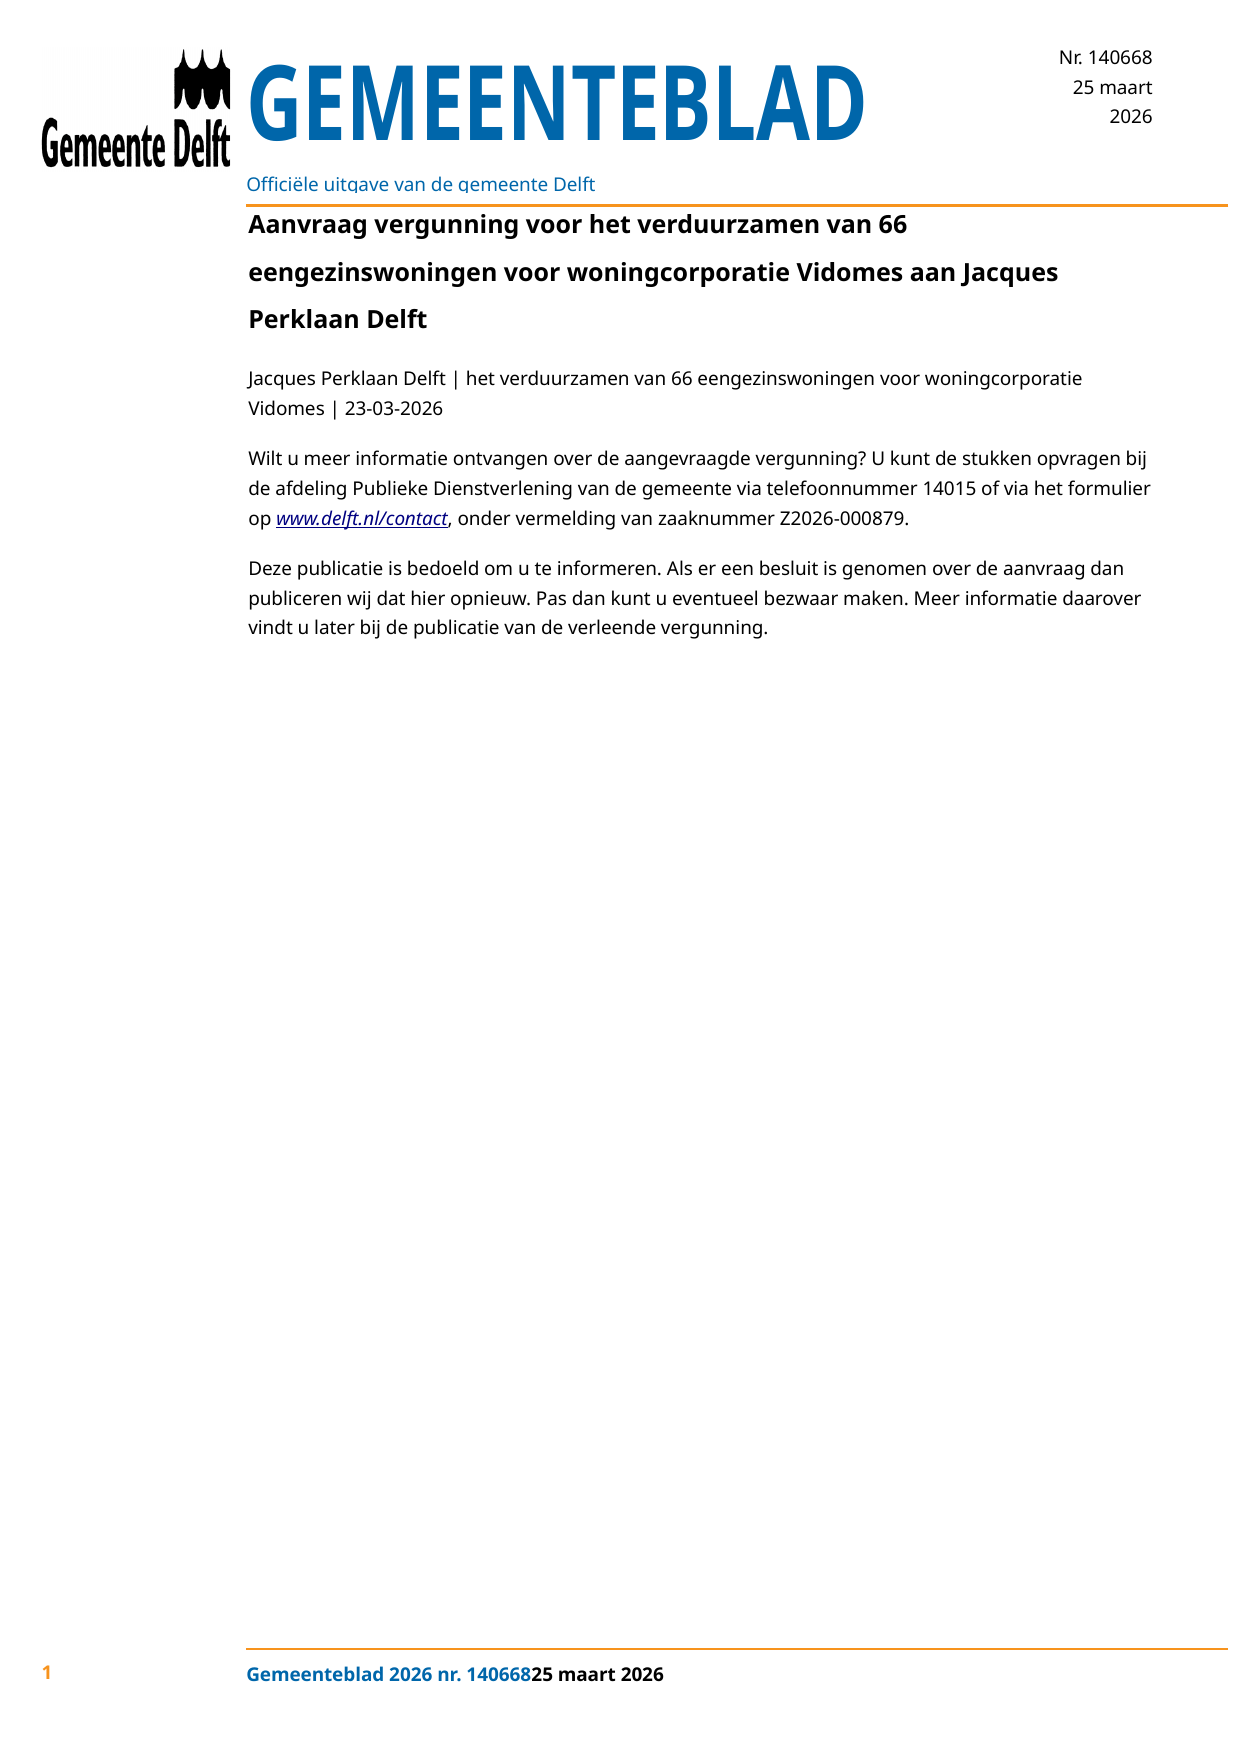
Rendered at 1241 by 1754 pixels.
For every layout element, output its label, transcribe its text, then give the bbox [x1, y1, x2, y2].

text Aanvraag vergunning voor het verduurzamen van 66 eengezinswoningen voor woningcorporatie Vidomes aan Jacques Perklaan Delft [248, 207, 1152, 336]
text Jacques Perklaan Delft | het verduurzamen van 66 eengezinswoningen voor woningcorporatie Vidomes | 23-03-2026 [248, 366, 1152, 421]
picture [41, 47, 231, 172]
text Wilt u meer informatie ontvangen over de aangevraagde vergunning? U kunt de stukken opvragen bij de afdeling Publieke Dienstverlening van de gemeente via telefoonnummer 14015 of via het formulier op www.delft.nl/contact, onder vermelding van zaaknummer Z2026-000879. [248, 446, 1152, 530]
text Deze publicatie is bedoeld om u te informeren. Als er een besluit is genomen over de aanvraag dan publiceren wij dat hier opnieuw. Pas dan kunt u eventueel bezwaar maken. Meer informatie daarover vindt u later bij de publicatie van de verleende vergunning. [248, 555, 1152, 640]
